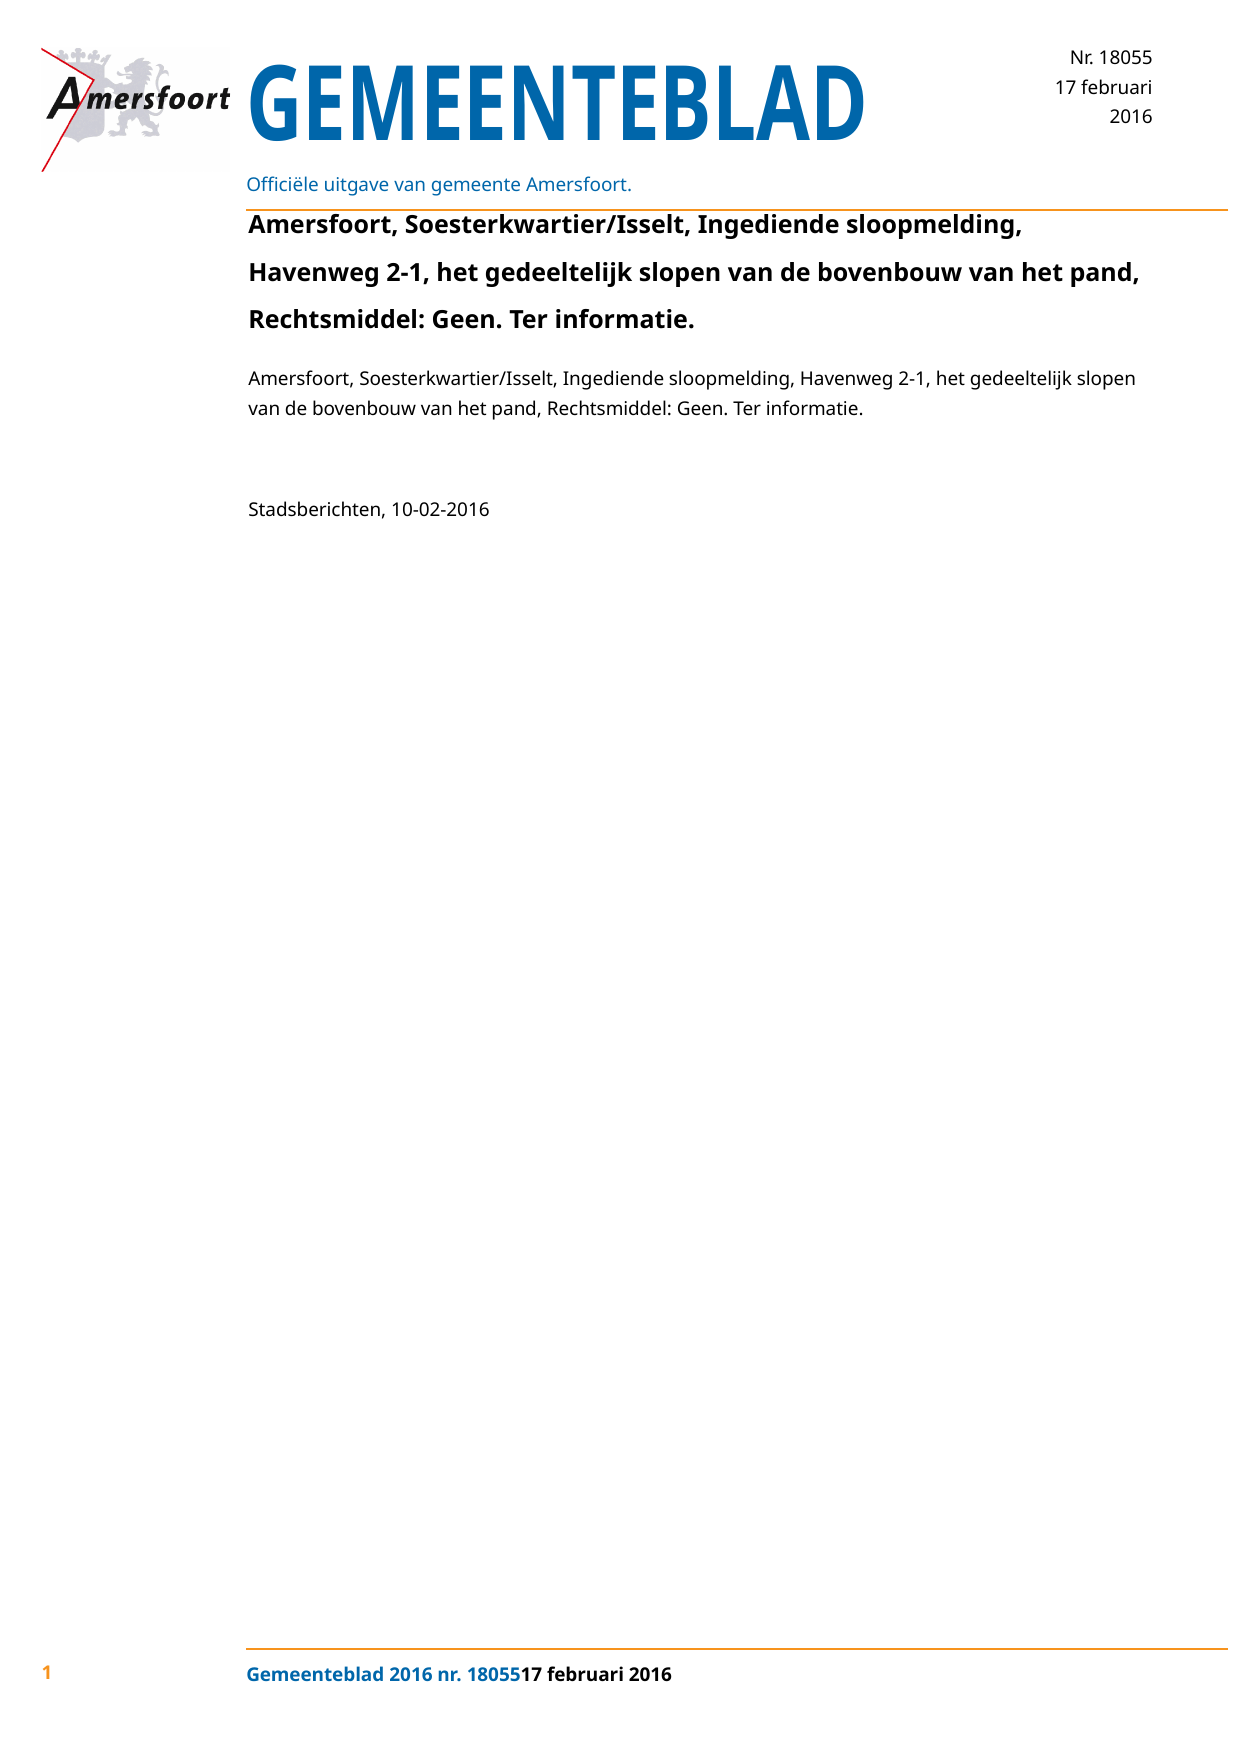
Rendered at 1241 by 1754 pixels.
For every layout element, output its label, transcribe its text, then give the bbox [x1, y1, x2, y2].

text Stadsberichten, 10-02-2016 [248, 496, 1152, 522]
text Amersfoort, Soesterkwartier/Isselt, Ingediende sloopmelding, Havenweg 2-1, het gedeeltelijk slopen van de bovenbouw van het pand, Rechtsmiddel: Geen. Ter informatie. [248, 211, 1152, 336]
text Amersfoort, Soesterkwartier/Isselt, Ingediende sloopmelding, Havenweg 2-1, het gedeeltelijk slopen van de bovenbouw van het pand, Rechtsmiddel: Geen. Ter informatie. [248, 366, 1152, 421]
picture [41, 47, 231, 172]
